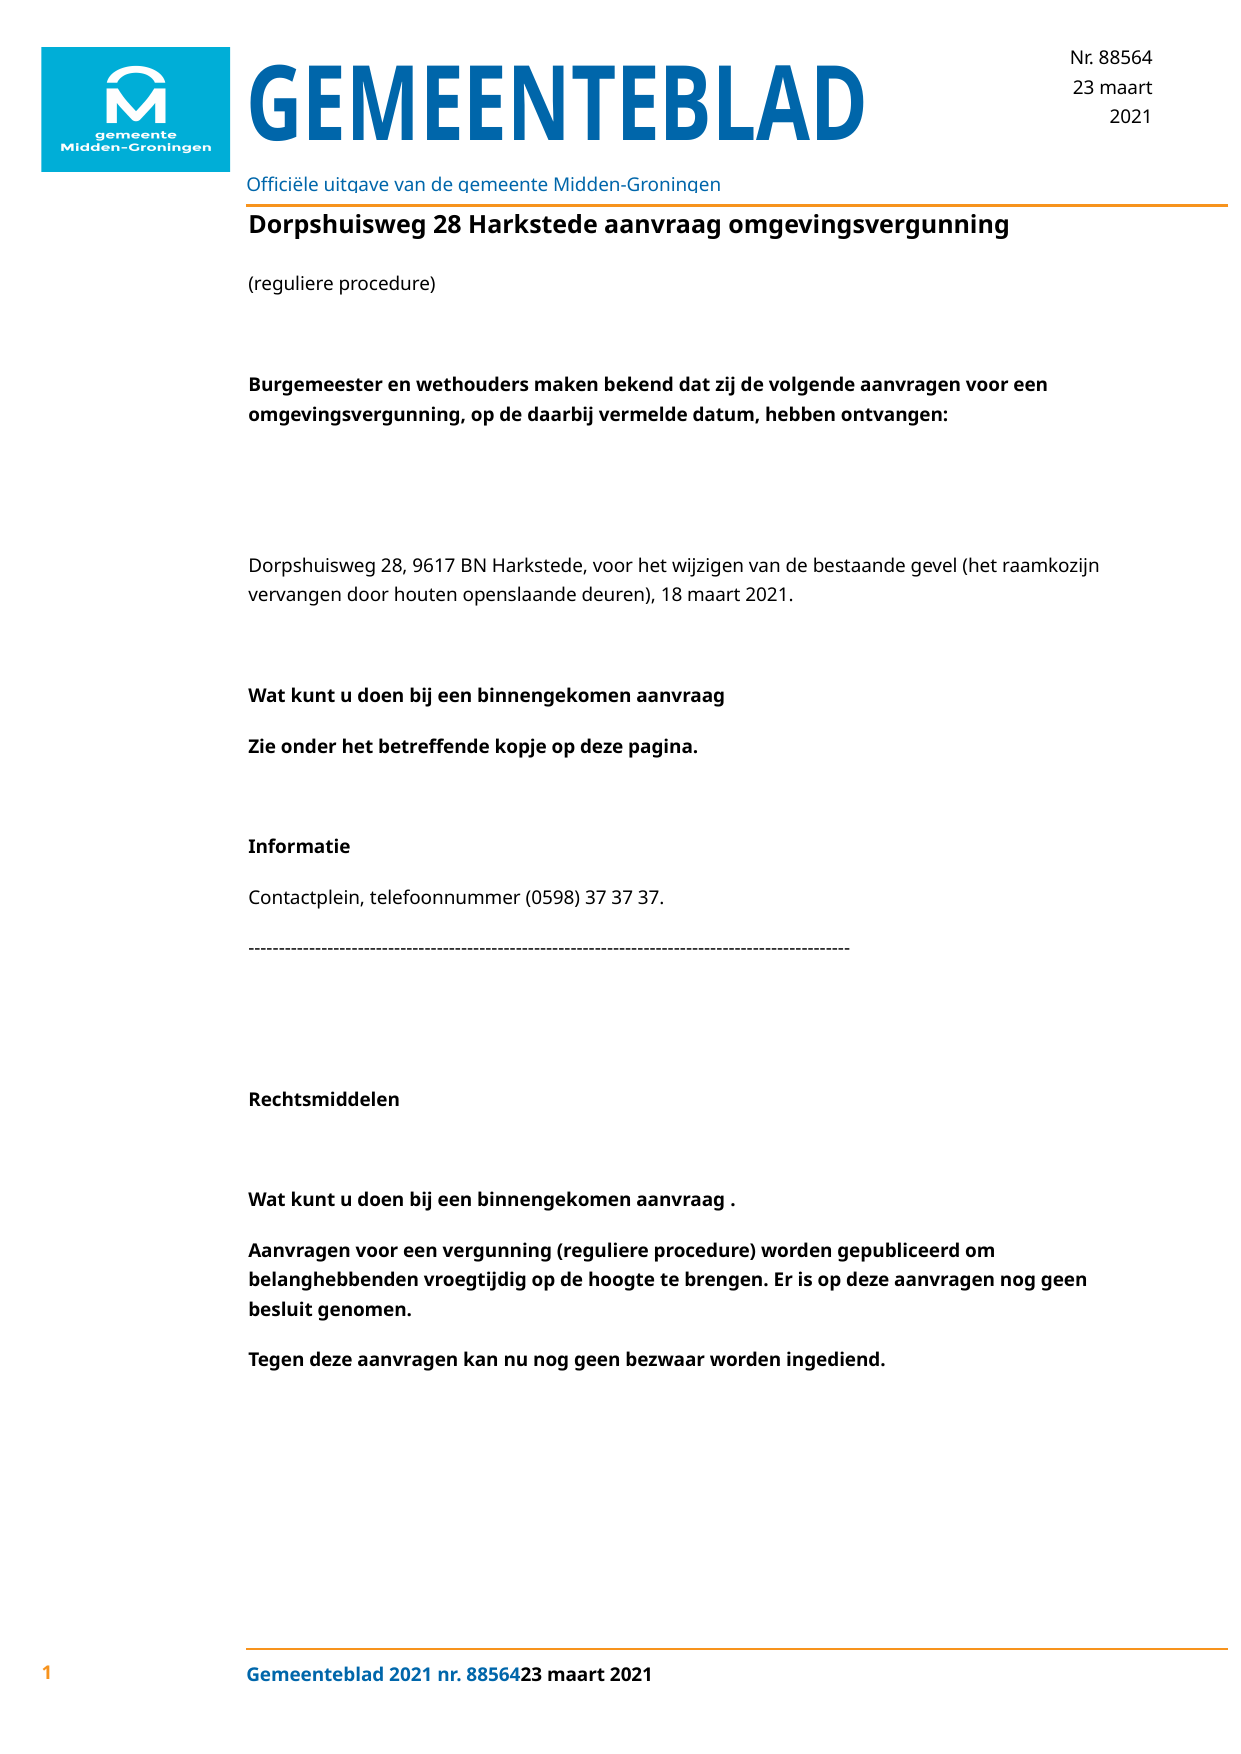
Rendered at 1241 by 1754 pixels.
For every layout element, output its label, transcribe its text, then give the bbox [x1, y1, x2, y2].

text Contactplein, telefoonnummer (0598) 37 37 37. [248, 884, 1152, 910]
text Zie onder het betreffende kopje op deze pagina. [248, 733, 1152, 758]
picture [107, 89, 165, 122]
picture [184, 146, 190, 153]
text Wat kunt u doen bij een binnengekomen aanvraag [248, 682, 1152, 708]
text Aanvragen voor een vergunning (reguliere procedure) worden gepubliceerd om belanghebbenden vroegtijdig op de hoogte te brengen. Er is op deze aanvragen nog geen besluit genomen. [248, 1237, 1152, 1322]
text Dorpshuisweg 28, 9617 BN Harkstede, voor het wijzigen van de bestaande gevel (het raamkozijn vervangen door houten openslaande deuren), 18 maart 2021. [248, 552, 1152, 607]
text Rechtsmiddelen [248, 1086, 1152, 1111]
text Informatie [248, 834, 1152, 859]
text Burgemeester en wethouders maken bekend dat zij de volgende aanvragen voor een omgevingsvergunning, op de daarbij vermelde datum, hebben ontvangen: [248, 371, 1152, 426]
text Tegen deze aanvragen kan nu nog geen bezwaar worden ingediend. [248, 1347, 1152, 1372]
picture [108, 66, 164, 82]
text --------------------------------------------------------------------------------------------------- [248, 934, 1152, 960]
text Dorpshuisweg 28 Harkstede aanvraag omgevingsvergunning [248, 207, 1152, 241]
text Wat kunt u doen bij een binnengekomen aanvraag . [248, 1187, 1152, 1212]
text (reguliere procedure) [248, 270, 1152, 296]
